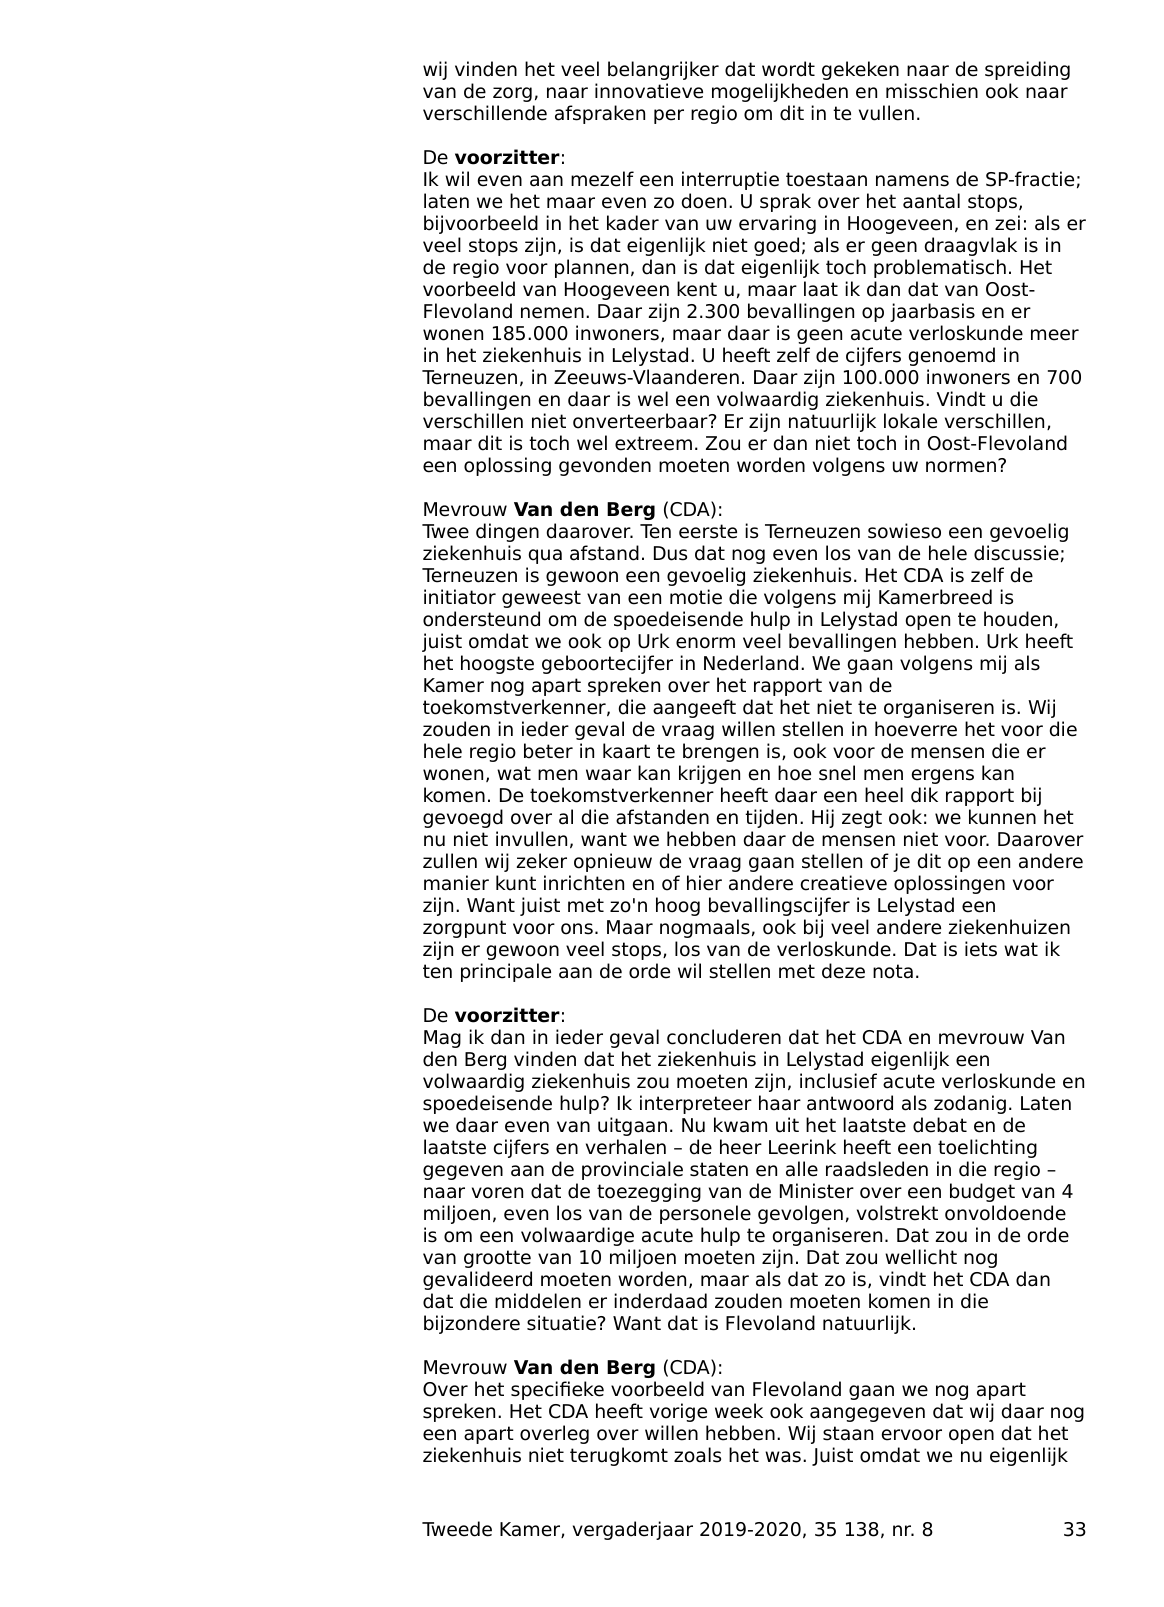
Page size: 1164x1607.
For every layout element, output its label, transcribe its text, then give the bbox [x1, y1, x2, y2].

text Mevrouw Van den Berg (CDA): [422, 1357, 1087, 1379]
text Over het specifieke voorbeeld van Flevoland gaan we nog apart spreken. Het CDA heeft vorige week ook aangegeven dat wij daar nog een apart overleg over willen hebben. Wij staan ervoor open dat het ziekenhuis niet terugkomt zoals het was. Juist omdat we nu eigenlijk [422, 1379, 1087, 1467]
text Mevrouw Van den Berg (CDA): [422, 499, 1087, 521]
text De voorzitter: [422, 1005, 1087, 1027]
text Ik wil even aan mezelf een interruptie toestaan namens de SP-fractie; laten we het maar even zo doen. U sprak over het aantal stops, bijvoorbeeld in het kader van uw ervaring in Hoogeveen, en zei: als er veel stops zijn, is dat eigenlijk niet goed; als er geen draagvlak is in de regio voor plannen, dan is dat eigenlijk toch problematisch. Het voorbeeld van Hoogeveen kent u, maar laat ik dan dat van Oost-Flevoland nemen. Daar zijn 2.300 bevallingen op jaarbasis en er wonen 185.000 inwoners, maar daar is geen acute verloskunde meer in het ziekenhuis in Lelystad. U heeft zelf de cijfers genoemd in Terneuzen, in Zeeuws-Vlaanderen. Daar zijn 100.000 inwoners en 700 bevallingen en daar is wel een volwaardig ziekenhuis. Vindt u die verschillen niet onverteerbaar? Er zijn natuurlijk lokale verschillen, maar dit is toch wel extreem. Zou er dan niet toch in Oost-Flevoland een oplossing gevonden moeten worden volgens uw normen? [422, 169, 1087, 477]
text Twee dingen daarover. Ten eerste is Terneuzen sowieso een gevoelig ziekenhuis qua afstand. Dus dat nog even los van de hele discussie; Terneuzen is gewoon een gevoelig ziekenhuis. Het CDA is zelf de initiator geweest van een motie die volgens mij Kamerbreed is ondersteund om de spoedeisende hulp in Lelystad open te houden, juist omdat we ook op Urk enorm veel bevallingen hebben. Urk heeft het hoogste geboortecijfer in Nederland. We gaan volgens mij als Kamer nog apart spreken over het rapport van de toekomstverkenner, die aangeeft dat het niet te organiseren is. Wij zouden in ieder geval de vraag willen stellen in hoeverre het voor die hele regio beter in kaart te brengen is, ook voor de mensen die er wonen, wat men waar kan krijgen en hoe snel men ergens kan komen. De toekomstverkenner heeft daar een heel dik rapport bij gevoegd over al die afstanden en tijden. Hij zegt ook: we kunnen het nu niet invullen, want we hebben daar de mensen niet voor. Daarover zullen wij zeker opnieuw de vraag gaan stellen of je dit op een andere manier kunt inrichten en of hier andere creatieve oplossingen voor zijn. Want juist met zo'n hoog bevallingscijfer is Lelystad een zorgpunt voor ons. Maar nogmaals, ook bij veel andere ziekenhuizen zijn er gewoon veel stops, los van de verloskunde. Dat is iets wat ik ten principale aan de orde wil stellen met deze nota. [422, 521, 1087, 983]
text Mag ik dan in ieder geval concluderen dat het CDA en mevrouw Van den Berg vinden dat het ziekenhuis in Lelystad eigenlijk een volwaardig ziekenhuis zou moeten zijn, inclusief acute verloskunde en spoedeisende hulp? Ik interpreteer haar antwoord als zodanig. Laten we daar even van uitgaan. Nu kwam uit het laatste debat en de laatste cijfers en verhalen – de heer Leerink heeft een toelichting gegeven aan de provinciale staten en alle raadsleden in die regio – naar voren dat de toezegging van de Minister over een budget van 4 miljoen, even los van de personele gevolgen, volstrekt onvoldoende is om een volwaardige acute hulp te organiseren. Dat zou in de orde van grootte van 10 miljoen moeten zijn. Dat zou wellicht nog gevalideerd moeten worden, maar als dat zo is, vindt het CDA dan dat die middelen er inderdaad zouden moeten komen in die bijzondere situatie? Want dat is Flevoland natuurlijk. [422, 1027, 1087, 1334]
text De voorzitter: [422, 147, 1087, 169]
text wij vinden het veel belangrijker dat wordt gekeken naar de spreiding van de zorg, naar innovatieve mogelijkheden en misschien ook naar verschillende afspraken per regio om dit in te vullen. [422, 59, 1087, 125]
